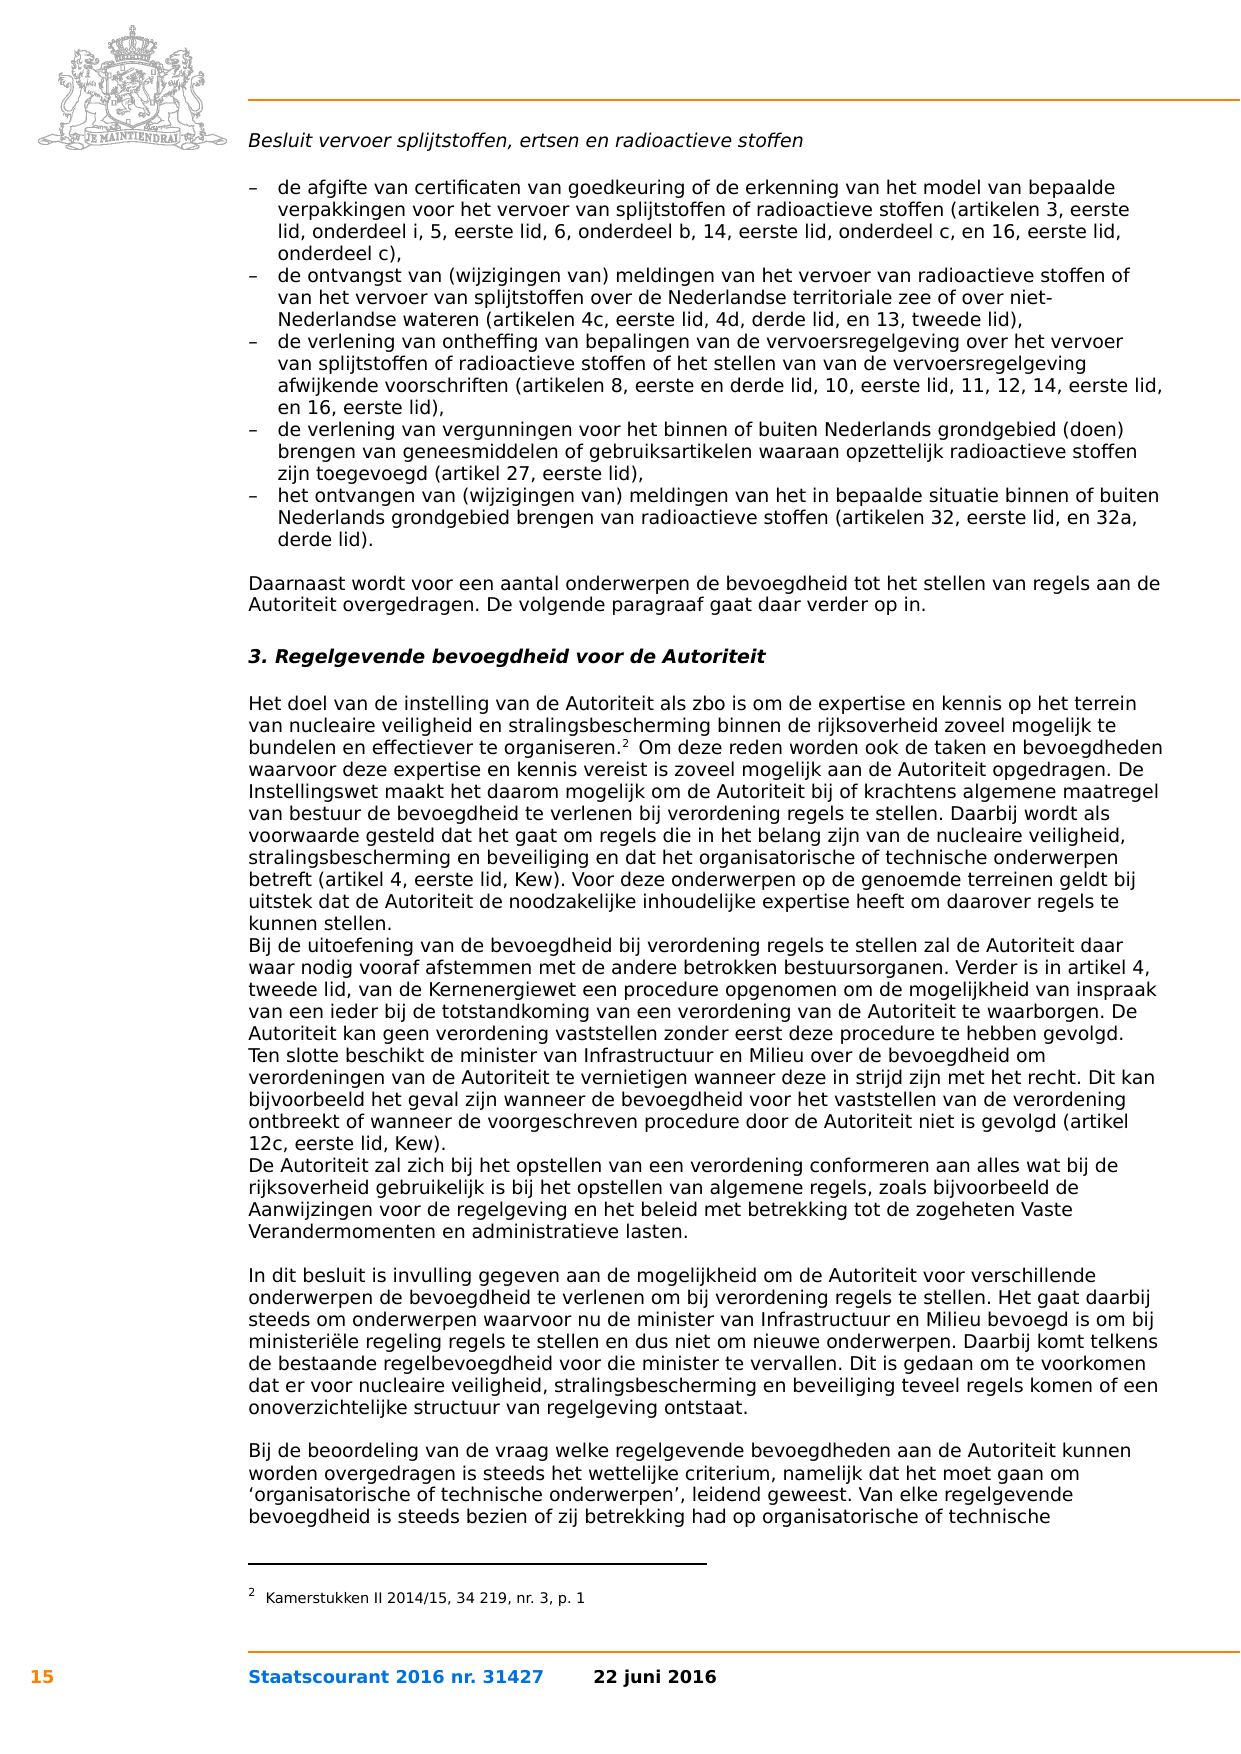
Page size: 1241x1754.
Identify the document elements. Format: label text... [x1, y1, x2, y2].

text In dit besluit is invulling gegeven aan de mogelijkheid om de Autoriteit voor verschillende onderwerpen de bevoegdheid te verlenen om bij verordening regels te stellen. Het gaat daarbij steeds om onderwerpen waarvoor nu de minister van Infrastructuur en Milieu bevoegd is om bij ministeriële regeling regels te stellen en dus niet om nieuwe onderwerpen. Daarbij komt telkens de bestaande regelbevoegdheid voor die minister te vervallen. Dit is gedaan om te voorkomen dat er voor nucleaire veiligheid, stralingsbescherming en beveiliging teveel regels komen of een onoverzichtelijke structuur van regelgeving ontstaat. [248, 1265, 1163, 1418]
picture [38, 25, 227, 150]
text Kamerstukken II 2014/15, 34 219, nr. 3, p. 1 [248, 1586, 1163, 1608]
text – de verlening van vergunningen voor het binnen of buiten Nederlands grondgebied (doen) brengen van geneesmiddelen of gebruiksartikelen waaraan opzettelijk radioactieve stoffen zijn toegevoegd (artikel 27, eerste lid), [248, 419, 1163, 484]
text – de ontvangst van (wijzigingen van) meldingen van het vervoer van radioactieve stoffen of van het vervoer van splijtstoffen over de Nederlandse territoriale zee of over niet-Nederlandse wateren (artikelen 4c, eerste lid, 4d, derde lid, en 13, tweede lid), [248, 265, 1163, 331]
subtitle Besluit vervoer splijtstoffen, ertsen en radioactieve stoffen [248, 130, 1163, 152]
text Ten slotte beschikt de minister van Infrastructuur en Milieu over de bevoegdheid om verordeningen van de Autoriteit te vernietigen wanneer deze in strijd zijn met het recht. Dit kan bijvoorbeeld het geval zijn wanneer de bevoegdheid voor het vaststellen van de verordening ontbreekt of wanneer de voorgeschreven procedure door de Autoriteit niet is gevolgd (artikel 12c, eerste lid, Kew). [248, 1045, 1163, 1155]
subtitle 3. Regelgevende bevoegdheid voor de Autoriteit [248, 646, 1163, 668]
text – de afgifte van certificaten van goedkeuring of de erkenning van het model van bepaalde verpakkingen voor het vervoer van splijtstoffen of radioactieve stoffen (artikelen 3, eerste lid, onderdeel i, 5, eerste lid, 6, onderdeel b, 14, eerste lid, onderdeel c, en 16, eerste lid, onderdeel c), [248, 177, 1163, 265]
text Bij de uitoefening van de bevoegdheid bij verordening regels te stellen zal de Autoriteit daar waar nodig vooraf afstemmen met de andere betrokken bestuursorganen. Verder is in artikel 4, tweede lid, van de Kernenergiewet een procedure opgenomen om de mogelijkheid van inspraak van een ieder bij de totstandkoming van een verordening van de Autoriteit te waarborgen. De Autoriteit kan geen verordening vaststellen zonder eerst deze procedure te hebben gevolgd. [248, 935, 1163, 1045]
text De Autoriteit zal zich bij het opstellen van een verordening conformeren aan alles wat bij de rijksoverheid gebruikelijk is bij het opstellen van algemene regels, zoals bijvoorbeeld de Aanwijzingen voor de regelgeving en het beleid met betrekking tot de zogeheten Vaste Verandermomenten en administratieve lasten. [248, 1155, 1163, 1243]
text Bij de beoordeling van de vraag welke regelgevende bevoegdheden aan de Autoriteit kunnen worden overgedragen is steeds het wettelijke criterium, namelijk dat het moet gaan om ‘organisatorische of technische onderwerpen’, leidend geweest. Van elke regelgevende bevoegdheid is steeds bezien of zij betrekking had op organisatorische of technische [248, 1440, 1163, 1528]
text – de verlening van ontheffing van bepalingen van de vervoersregelgeving over het vervoer van splijtstoffen of radioactieve stoffen of het stellen van van de vervoersregelgeving afwijkende voorschriften (artikelen 8, eerste en derde lid, 10, eerste lid, 11, 12, 14, eerste lid, en 16, eerste lid), [248, 331, 1163, 419]
text – het ontvangen van (wijzigingen van) meldingen van het in bepaalde situatie binnen of buiten Nederlands grondgebied brengen van radioactieve stoffen (artikelen 32, eerste lid, en 32a, derde lid). [248, 484, 1163, 551]
text Het doel van de instelling van de Autoriteit als zbo is om de expertise en kennis op het terrein van nucleaire veiligheid en stralingsbescherming binnen de rijksoverheid zoveel mogelijk te bundelen en effectiever te organiseren. Om deze reden worden ook de taken en bevoegdheden waarvoor deze expertise en kennis vereist is zoveel mogelijk aan de Autoriteit opgedragen. De Instellingswet maakt het daarom mogelijk om de Autoriteit bij of krachtens algemene maatregel van bestuur de bevoegdheid te verlenen bij verordening regels te stellen. Daarbij wordt als voorwaarde gesteld dat het gaat om regels die in het belang zijn van de nucleaire veiligheid, stralingsbescherming en beveiliging en dat het organisatorische of technische onderwerpen betreft (artikel 4, eerste lid, Kew). Voor deze onderwerpen op de genoemde terreinen geldt bij uitstek dat de Autoriteit de noodzakelijke inhoudelijke expertise heeft om daarover regels te kunnen stellen. [248, 693, 1163, 935]
text Daarnaast wordt voor een aantal onderwerpen de bevoegdheid tot het stellen van regels aan de Autoriteit overgedragen. De volgende paragraaf gaat daar verder op in. [248, 572, 1163, 616]
